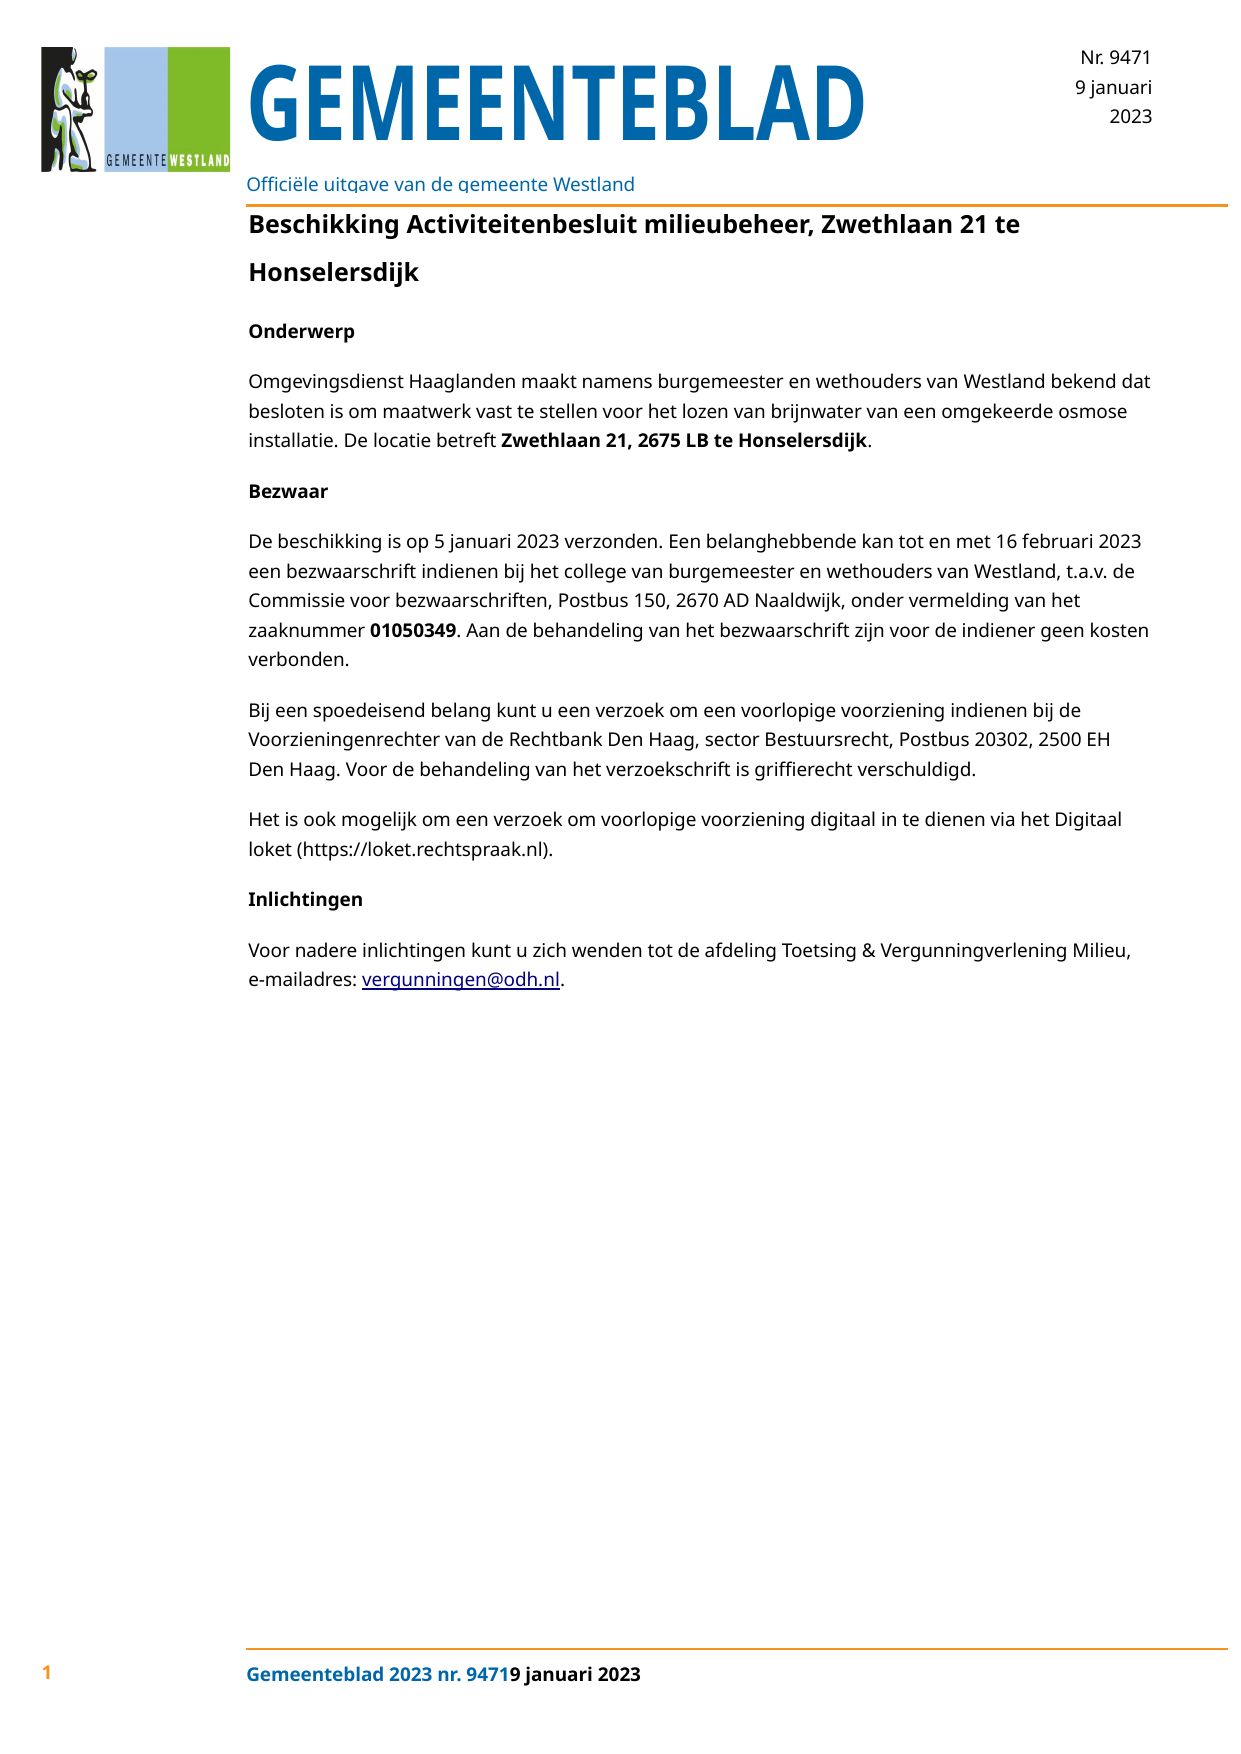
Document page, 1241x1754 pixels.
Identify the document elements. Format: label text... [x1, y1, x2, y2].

text Beschikking Activiteitenbesluit milieubeheer, Zwethlaan 21 te Honselersdijk [248, 207, 1152, 288]
text Bij een spoedeisend belang kunt u een verzoek om een voorlopige voorziening indienen bij de Voorzieningenrechter van de Rechtbank Den Haag, sector Bestuursrecht, Postbus 20302, 2500 EH Den Haag. Voor de behandeling van het verzoekschrift is griffierecht verschuldigd. [248, 697, 1152, 782]
text Inlichtingen [248, 887, 1152, 912]
text Omgevingsdienst Haaglanden maakt namens burgemeester en wethouders van Westland bekend dat besloten is om maatwerk vast te stellen voor het lozen van brijnwater van een omgekeerde osmose installatie. De locatie betreft Zwethlaan 21, 2675 LB te Honselersdijk. [248, 368, 1152, 453]
text Het is ook mogelijk om een verzoek om voorlopige voorziening digitaal in te dienen via het Digitaal loket (https://loket.rechtspraak.nl). [248, 807, 1152, 862]
text Onderwerp [248, 318, 1152, 344]
picture [41, 47, 231, 172]
text Bezwaar [248, 478, 1152, 504]
text Voor nadere inlichtingen kunt u zich wenden tot de afdeling Toetsing & Vergunningverlening Milieu, e-mailadres: vergunningen@odh.nl. [248, 937, 1152, 992]
text De beschikking is op 5 januari 2023 verzonden. Een belanghebbende kan tot en met 16 februari 2023 een bezwaarschrift indienen bij het college van burgemeester en wethouders van Westland, t.a.v. de Commissie voor bezwaarschriften, Postbus 150, 2670 AD Naaldwijk, onder vermelding van het zaaknummer 01050349. Aan de behandeling van het bezwaarschrift zijn voor de indiener geen kosten verbonden. [248, 528, 1152, 672]
